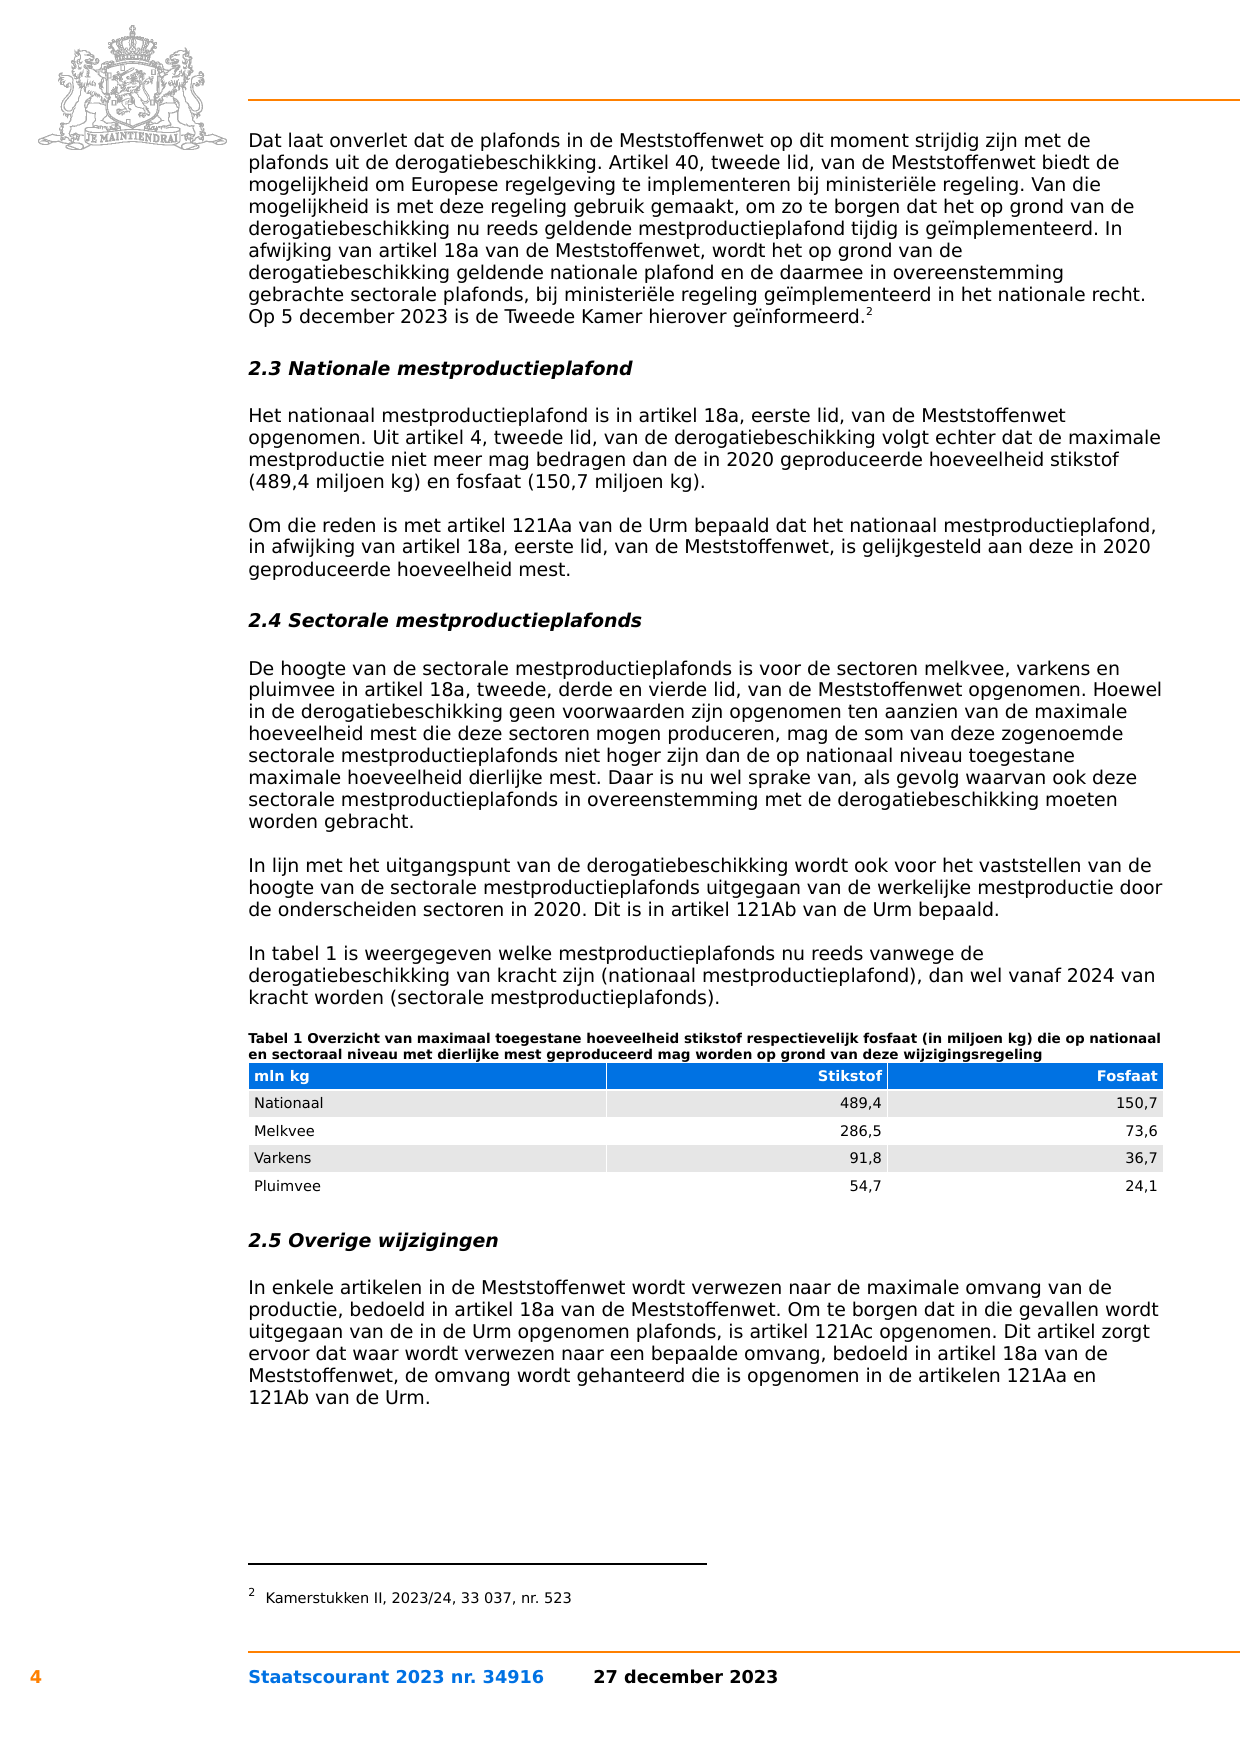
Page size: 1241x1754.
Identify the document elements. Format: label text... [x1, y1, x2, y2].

table_cell Varkens [249, 1145, 606, 1172]
subtitle 2.4 Sectorale mestproductieplafonds [248, 610, 1163, 632]
subtitle 2.3 Nationale mestproductieplafond [248, 358, 1163, 380]
subtitle 2.5 Overige wijzigingen [248, 1230, 1163, 1252]
table_cell 54,7 [607, 1173, 887, 1199]
text Om die reden is met artikel 121Aa van de Urm bepaald dat het nationaal mestproductieplafond, in afwijking van artikel 18a, eerste lid, van de Meststoffenwet, is gelijkgesteld aan deze in 2020 geproduceerde hoeveelheid mest. [248, 514, 1163, 580]
text Dat laat onverlet dat de plafonds in de Meststoffenwet op dit moment strijdig zijn met de plafonds uit de derogatiebeschikking. Artikel 40, tweede lid, van de Meststoffenwet biedt de mogelijkheid om Europese regelgeving te implementeren bij ministeriële regeling. Van die mogelijkheid is met deze regeling gebruik gemaakt, om zo te borgen dat het op grond van de derogatiebeschikking nu reeds geldende mestproductieplafond tijdig is geïmplementeerd. In afwijking van artikel 18a van de Meststoffenwet, wordt het op grond van de derogatiebeschikking geldende nationale plafond en de daarmee in overeenstemming gebrachte sectorale plafonds, bij ministeriële regeling geïmplementeerd in het nationale recht. Op 5 december 2023 is de Tweede Kamer hierover geïnformeerd. [248, 130, 1163, 328]
table_cell Pluimvee [249, 1173, 606, 1199]
text Het nationaal mestproductieplafond is in artikel 18a, eerste lid, van de Meststoffenwet opgenomen. Uit artikel 4, tweede lid, van de derogatiebeschikking volgt echter dat de maximale mestproductie niet meer mag bedragen dan de in 2020 geproduceerde hoeveelheid stikstof (489,4 miljoen kg) en fosfaat (150,7 miljoen kg). [248, 405, 1163, 493]
table_cell 489,4 [607, 1091, 887, 1117]
text Kamerstukken II, 2023/24, 33 037, nr. 523 [248, 1586, 1163, 1608]
picture [38, 25, 227, 150]
table_cell 24,1 [888, 1173, 1163, 1199]
table_cell 36,7 [888, 1145, 1163, 1172]
table_cell 91,8 [607, 1145, 887, 1172]
table_cell 150,7 [888, 1091, 1163, 1117]
table_cell Fosfaat [888, 1063, 1163, 1089]
table_header Tabel 1 Overzicht van maximaal toegestane hoeveelheid stikstof respectievelijk fosfaat (in miljoen kg) die op nationaal en sectoraal niveau met dierlijke mest geproduceerd mag worden op grond van deze wijzigingsregeling [248, 1031, 1163, 1062]
table_cell Melkvee [249, 1118, 606, 1144]
table_cell 286,5 [607, 1118, 887, 1144]
text De hoogte van de sectorale mestproductieplafonds is voor de sectoren melkvee, varkens en pluimvee in artikel 18a, tweede, derde en vierde lid, van de Meststoffenwet opgenomen. Hoewel in de derogatiebeschikking geen voorwaarden zijn opgenomen ten aanzien van de maximale hoeveelheid mest die deze sectoren mogen produceren, mag de som van deze zogenoemde sectorale mestproductieplafonds niet hoger zijn dan de op nationaal niveau toegestane maximale hoeveelheid dierlijke mest. Daar is nu wel sprake van, als gevolg waarvan ook deze sectorale mestproductieplafonds in overeenstemming met de derogatiebeschikking moeten worden gebracht. [248, 657, 1163, 833]
text In lijn met het uitgangspunt van de derogatiebeschikking wordt ook voor het vaststellen van de hoogte van de sectorale mestproductieplafonds uitgegaan van de werkelijke mestproductie door de onderscheiden sectoren in 2020. Dit is in artikel 121Ab van de Urm bepaald. [248, 855, 1163, 921]
table_cell 73,6 [888, 1118, 1163, 1144]
table_cell mln kg [249, 1063, 606, 1089]
table_cell Stikstof [607, 1063, 887, 1089]
text In tabel 1 is weergegeven welke mestproductieplafonds nu reeds vanwege de derogatiebeschikking van kracht zijn (nationaal mestproductieplafond), dan wel vanaf 2024 van kracht worden (sectorale mestproductieplafonds). [248, 943, 1163, 1009]
text In enkele artikelen in de Meststoffenwet wordt verwezen naar de maximale omvang van de productie, bedoeld in artikel 18a van de Meststoffenwet. Om te borgen dat in die gevallen wordt uitgegaan van de in de Urm opgenomen plafonds, is artikel 121Ac opgenomen. Dit artikel zorgt ervoor dat waar wordt verwezen naar een bepaalde omvang, bedoeld in artikel 18a van de Meststoffenwet, de omvang wordt gehanteerd die is opgenomen in de artikelen 121Aa en 121Ab van de Urm. [248, 1277, 1163, 1409]
table_cell Nationaal [249, 1091, 606, 1117]
